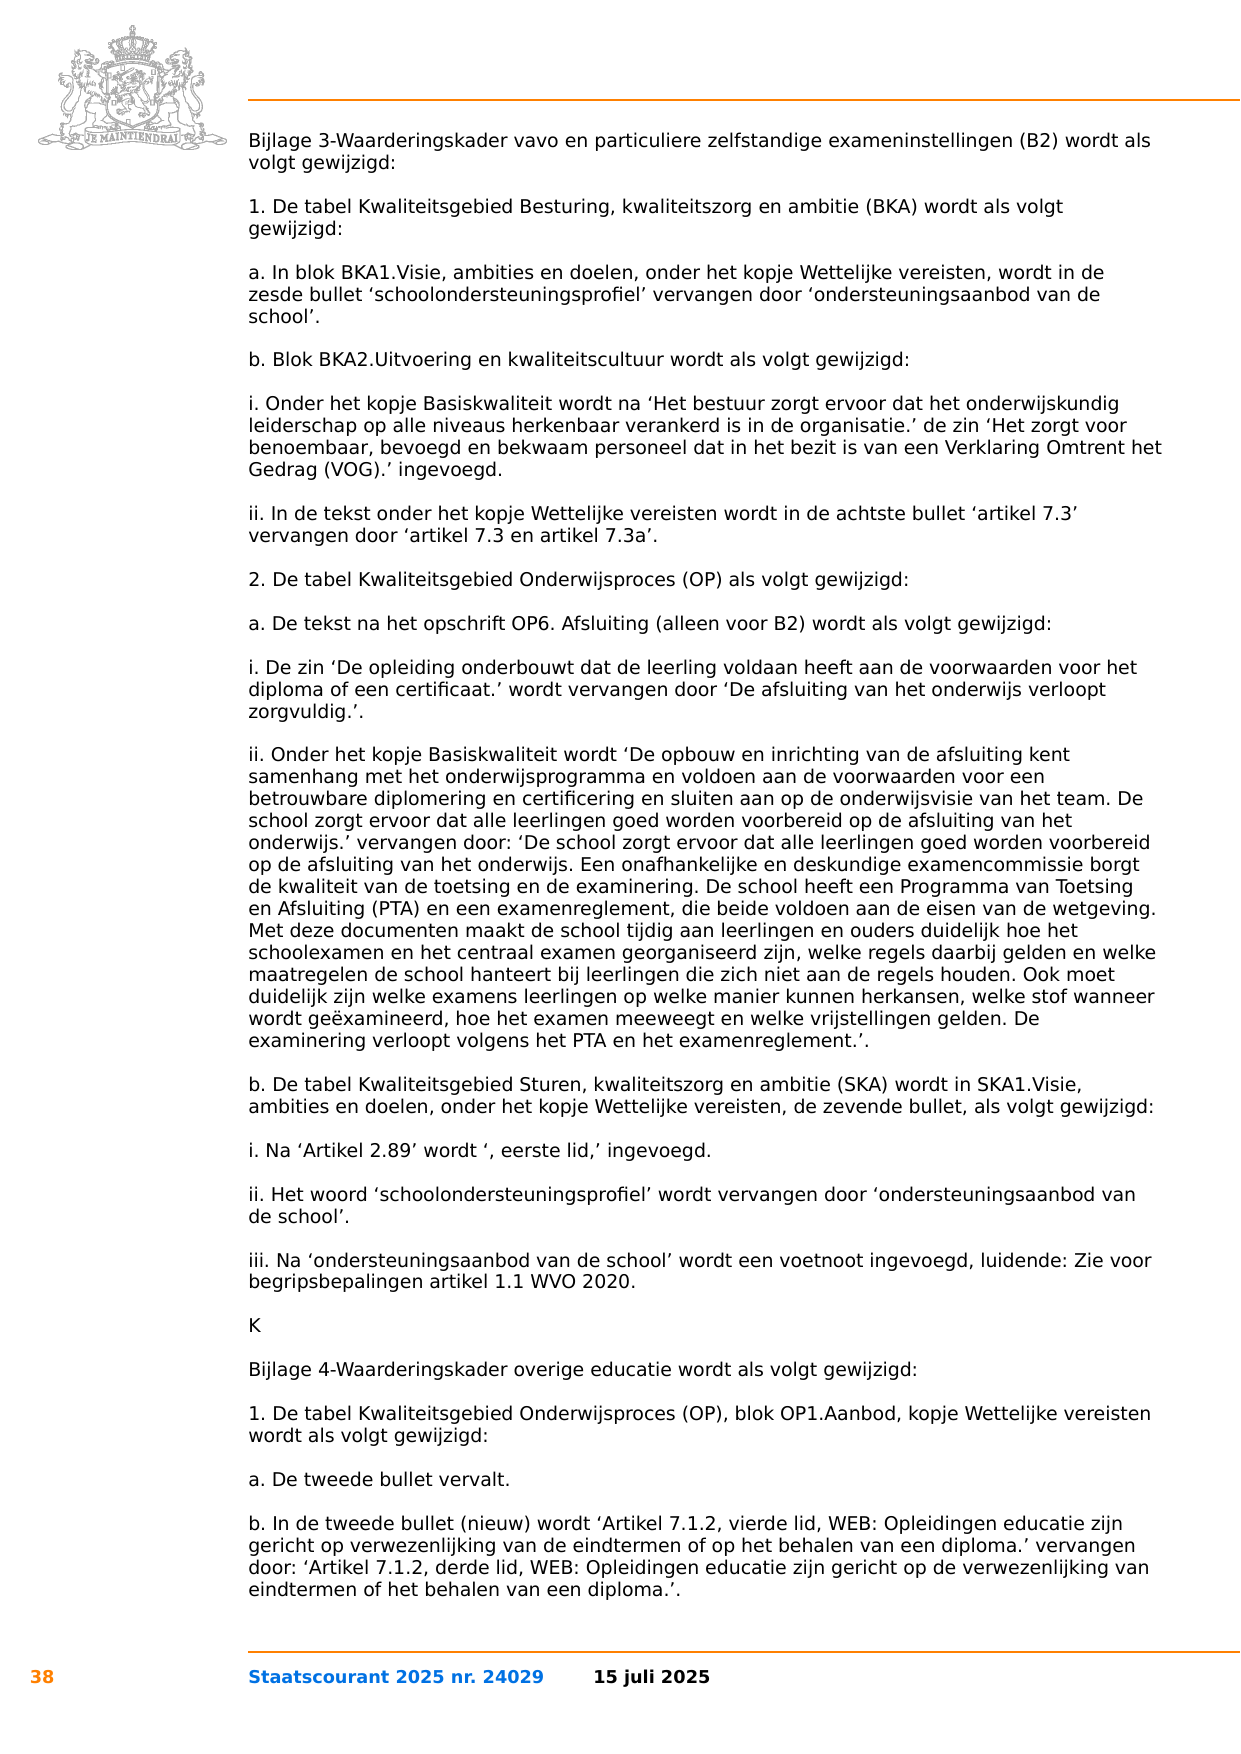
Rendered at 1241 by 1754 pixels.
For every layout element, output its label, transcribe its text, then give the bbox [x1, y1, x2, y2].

text b. Blok BKA2.Uitvoering en kwaliteitscultuur wordt als volgt gewijzigd: [248, 349, 1163, 371]
text b. De tabel Kwaliteitsgebied Sturen, kwaliteitszorg en ambitie (SKA) wordt in SKA1.Visie, ambities en doelen, onder het kopje Wettelijke vereisten, de zevende bullet, als volgt gewijzigd: [248, 1074, 1163, 1118]
text iii. Na ‘ondersteuningsaanbod van de school’ wordt een voetnoot ingevoegd, luidende: Zie voor begripsbepalingen artikel 1.1 WVO 2020. [248, 1249, 1163, 1293]
text a. De tekst na het opschrift OP6. Afsluiting (alleen voor B2) wordt als volgt gewijzigd: [248, 613, 1163, 635]
text a. In blok BKA1.Visie, ambities en doelen, onder het kopje Wettelijke vereisten, wordt in de zesde bullet ‘schoolondersteuningsprofiel’ vervangen door ‘ondersteuningsaanbod van de school’. [248, 262, 1163, 327]
text i. Na ‘Artikel 2.89’ wordt ‘, eerste lid,’ ingevoegd. [248, 1140, 1163, 1162]
picture [38, 25, 227, 150]
text 1. De tabel Kwaliteitsgebied Onderwijsproces (OP), blok OP1.Aanbod, kopje Wettelijke vereisten wordt als volgt gewijzigd: [248, 1403, 1163, 1447]
text b. In de tweede bullet (nieuw) wordt ‘Artikel 7.1.2, vierde lid, WEB: Opleidingen educatie zijn gericht op verwezenlijking van de eindtermen of op het behalen van een diploma.’ vervangen door: ‘Artikel 7.1.2, derde lid, WEB: Opleidingen educatie zijn gericht op de verwezenlijking van eindtermen of het behalen van een diploma.’. [248, 1513, 1163, 1601]
text i. Onder het kopje Basiskwaliteit wordt na ‘Het bestuur zorgt ervoor dat het onderwijskundig leiderschap op alle niveaus herkenbaar verankerd is in de organisatie.’ de zin ‘Het zorgt voor benoembaar, bevoegd en bekwaam personeel dat in het bezit is van een Verklaring Omtrent het Gedrag (VOG).’ ingevoegd. [248, 393, 1163, 481]
text ii. In de tekst onder het kopje Wettelijke vereisten wordt in de achtste bullet ‘artikel 7.3’ vervangen door ‘artikel 7.3 en artikel 7.3a’. [248, 503, 1163, 547]
text 1. De tabel Kwaliteitsgebied Besturing, kwaliteitszorg en ambitie (BKA) wordt als volgt gewijzigd: [248, 196, 1163, 240]
text ii. Het woord ‘schoolondersteuningsprofiel’ wordt vervangen door ‘ondersteuningsaanbod van de school’. [248, 1184, 1163, 1228]
text Bijlage 4-Waarderingskader overige educatie wordt als volgt gewijzigd: [248, 1359, 1163, 1381]
text 2. De tabel Kwaliteitsgebied Onderwijsproces (OP) als volgt gewijzigd: [248, 569, 1163, 591]
text Bijlage 3-Waarderingskader vavo en particuliere zelfstandige exameninstellingen (B2) wordt als volgt gewijzigd: [248, 130, 1163, 174]
text a. De tweede bullet vervalt. [248, 1469, 1163, 1491]
text ii. Onder het kopje Basiskwaliteit wordt ‘De opbouw en inrichting van de afsluiting kent samenhang met het onderwijsprogramma en voldoen aan de voorwaarden voor een betrouwbare diplomering en certificering en sluiten aan op de onderwijsvisie van het team. De school zorgt ervoor dat alle leerlingen goed worden voorbereid op de afsluiting van het onderwijs.’ vervangen door: ‘De school zorgt ervoor dat alle leerlingen goed worden voorbereid op de afsluiting van het onderwijs. Een onafhankelijke en deskundige examencommissie borgt de kwaliteit van de toetsing en de examinering. De school heeft een Programma van Toetsing en Afsluiting (PTA) en een examenreglement, die beide voldoen aan de eisen van de wetgeving. Met deze documenten maakt de school tijdig aan leerlingen en ouders duidelijk hoe het schoolexamen en het centraal examen georganiseerd zijn, welke regels daarbij gelden en welke maatregelen de school hanteert bij leerlingen die zich niet aan de regels houden. Ook moet duidelijk zijn welke examens leerlingen op welke manier kunnen herkansen, welke stof wanneer wordt geëxamineerd, hoe het examen meeweegt en welke vrijstellingen gelden. De examinering verloopt volgens het PTA en het examenreglement.’. [248, 744, 1163, 1052]
text i. De zin ‘De opleiding onderbouwt dat de leerling voldaan heeft aan de voorwaarden voor het diploma of een certificaat.’ wordt vervangen door ‘De afsluiting van het onderwijs verloopt zorgvuldig.’. [248, 657, 1163, 722]
text K [248, 1315, 1163, 1337]
